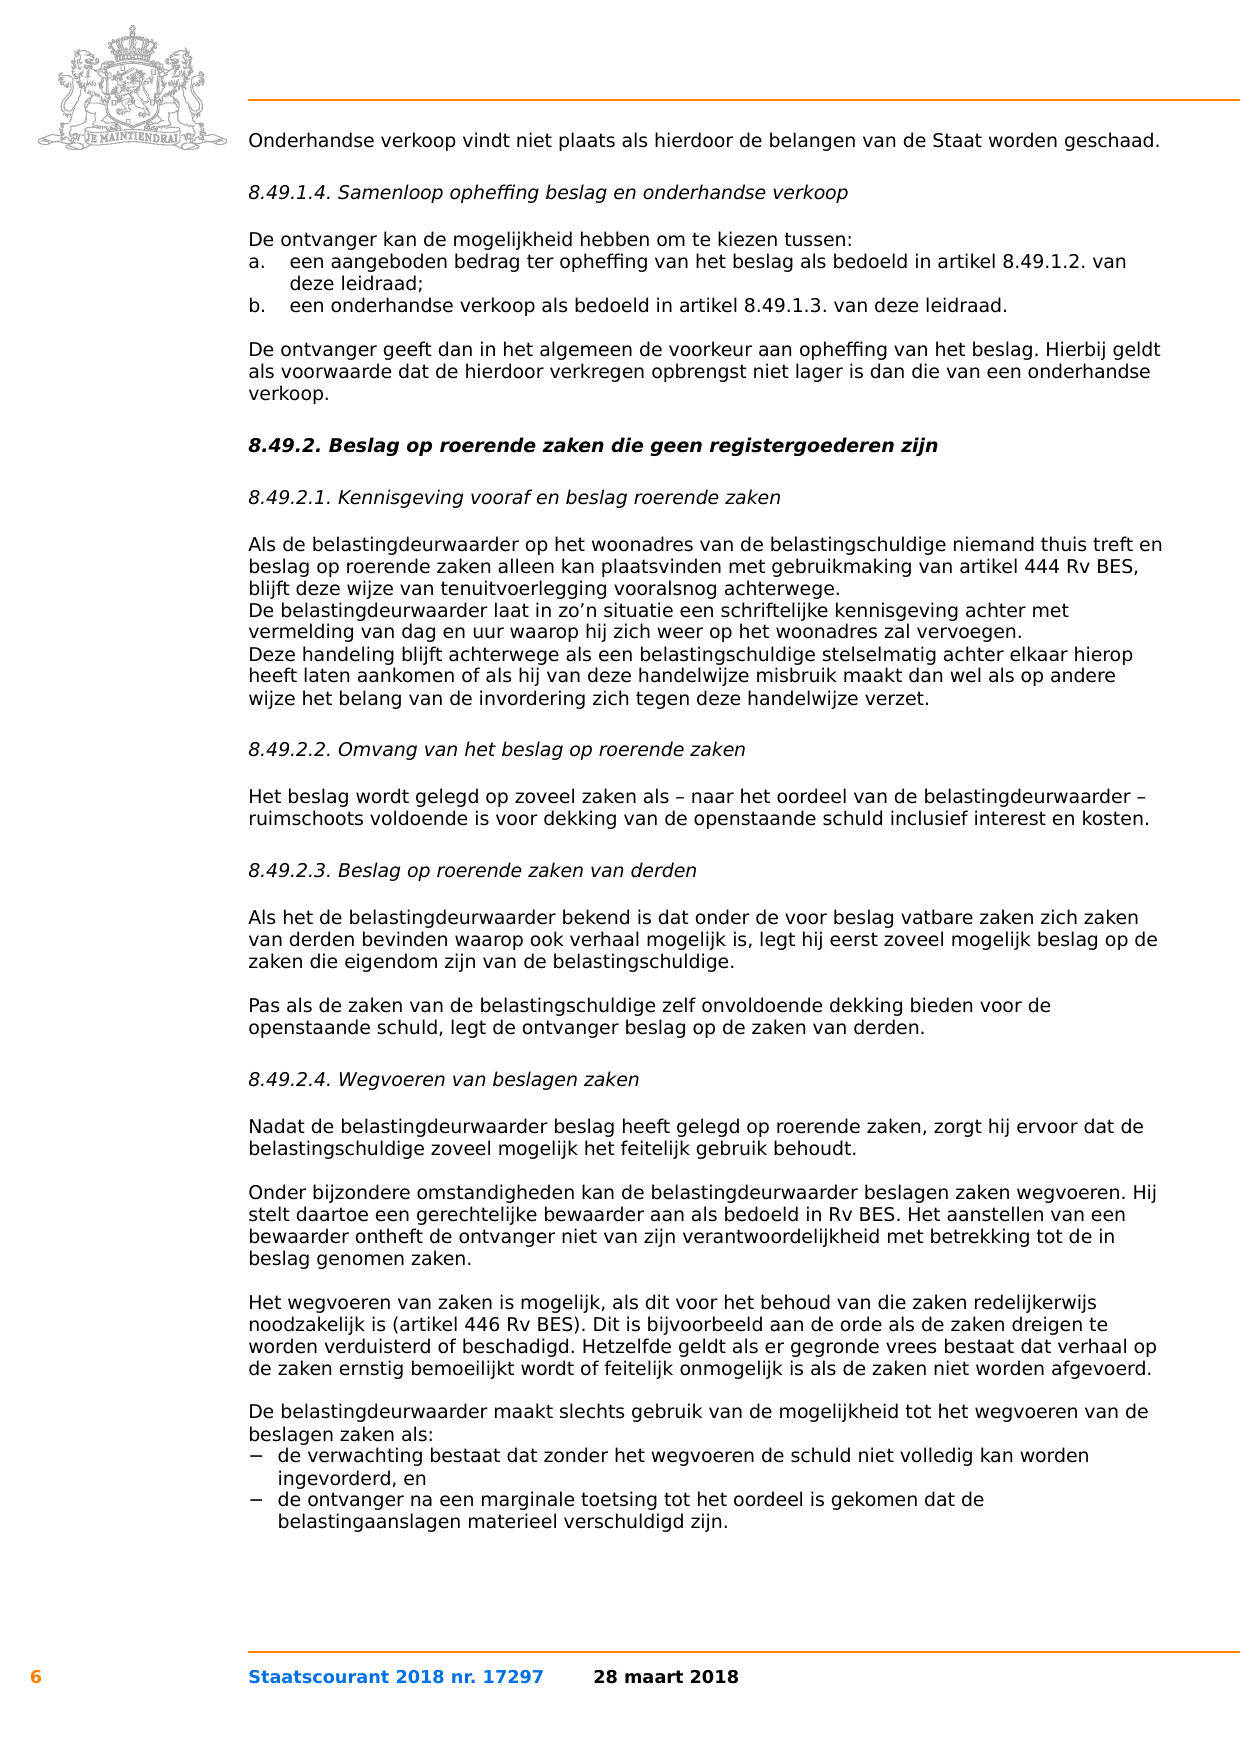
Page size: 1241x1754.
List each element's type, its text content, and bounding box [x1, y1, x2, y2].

subtitle 8.49.1.4. Samenloop opheffing beslag en onderhandse verkoop [248, 182, 1163, 204]
subtitle 8.49.2.2. Omvang van het beslag op roerende zaken [248, 739, 1163, 761]
text b. een onderhandse verkoop als bedoeld in artikel 8.49.1.3. van deze leidraad. [248, 295, 1163, 317]
text − de verwachting bestaat dat zonder het wegvoeren de schuld niet volledig kan worden ingevorderd, en [248, 1445, 1163, 1489]
text Onderhandse verkoop vindt niet plaats als hierdoor de belangen van de Staat worden geschaad. [248, 130, 1163, 152]
text De ontvanger geeft dan in het algemeen de voorkeur aan opheffing van het beslag. Hierbij geldt als voorwaarde dat de hierdoor verkregen opbrengst niet lager is dan die van een onderhandse verkoop. [248, 339, 1163, 404]
text Onder bijzondere omstandigheden kan de belastingdeurwaarder beslagen zaken wegvoeren. Hij stelt daartoe een gerechtelijke bewaarder aan als bedoeld in Rv BES. Het aanstellen van een bewaarder ontheft de ontvanger niet van zijn verantwoordelijkheid met betrekking tot de in beslag genomen zaken. [248, 1182, 1163, 1270]
text − de ontvanger na een marginale toetsing tot het oordeel is gekomen dat de belastingaanslagen materieel verschuldigd zijn. [248, 1489, 1163, 1533]
text Het beslag wordt gelegd op zoveel zaken als – naar het oordeel van de belastingdeurwaarder – ruimschoots voldoende is voor dekking van de openstaande schuld inclusief interest en kosten. [248, 786, 1163, 830]
subtitle 8.49.2.3. Beslag op roerende zaken van derden [248, 860, 1163, 882]
text De ontvanger kan de mogelijkheid hebben om te kiezen tussen: [248, 229, 1163, 251]
text Deze handeling blijft achterwege als een belastingschuldige stelselmatig achter elkaar hierop heeft laten aankomen of als hij van deze handelwijze misbruik maakt dan wel als op andere wijze het belang van de invordering zich tegen deze handelwijze verzet. [248, 643, 1163, 709]
text De belastingdeurwaarder laat in zo’n situatie een schriftelijke kennisgeving achter met vermelding van dag en uur waarop hij zich weer op het woonadres zal vervoegen. [248, 599, 1163, 643]
text Pas als de zaken van de belastingschuldige zelf onvoldoende dekking bieden voor de openstaande schuld, legt de ontvanger beslag op de zaken van derden. [248, 995, 1163, 1039]
text Als het de belastingdeurwaarder bekend is dat onder de voor beslag vatbare zaken zich zaken van derden bevinden waarop ook verhaal mogelijk is, legt hij eerst zoveel mogelijk beslag op de zaken die eigendom zijn van de belastingschuldige. [248, 907, 1163, 973]
subtitle 8.49.2. Beslag op roerende zaken die geen registergoederen zijn [248, 434, 1163, 457]
subtitle 8.49.2.1. Kennisgeving vooraf en beslag roerende zaken [248, 487, 1163, 508]
text Nadat de belastingdeurwaarder beslag heeft gelegd op roerende zaken, zorgt hij ervoor dat de belastingschuldige zoveel mogelijk het feitelijk gebruik behoudt. [248, 1116, 1163, 1160]
text Het wegvoeren van zaken is mogelijk, als dit voor het behoud van die zaken redelijkerwijs noodzakelijk is (artikel 446 Rv BES). Dit is bijvoorbeeld aan de orde als de zaken dreigen te worden verduisterd of beschadigd. Hetzelfde geldt als er gegronde vrees bestaat dat verhaal op de zaken ernstig bemoeilijkt wordt of feitelijk onmogelijk is als de zaken niet worden afgevoerd. [248, 1292, 1163, 1379]
subtitle 8.49.2.4. Wegvoeren van beslagen zaken [248, 1069, 1163, 1091]
text De belastingdeurwaarder maakt slechts gebruik van de mogelijkheid tot het wegvoeren van de beslagen zaken als: [248, 1401, 1163, 1445]
picture [38, 25, 227, 150]
text a. een aangeboden bedrag ter opheffing van het beslag als bedoeld in artikel 8.49.1.2. van deze leidraad; [248, 251, 1163, 295]
text Als de belastingdeurwaarder op het woonadres van de belastingschuldige niemand thuis treft en beslag op roerende zaken alleen kan plaatsvinden met gebruikmaking van artikel 444 Rv BES, blijft deze wijze van tenuitvoerlegging vooralsnog achterwege. [248, 533, 1163, 599]
